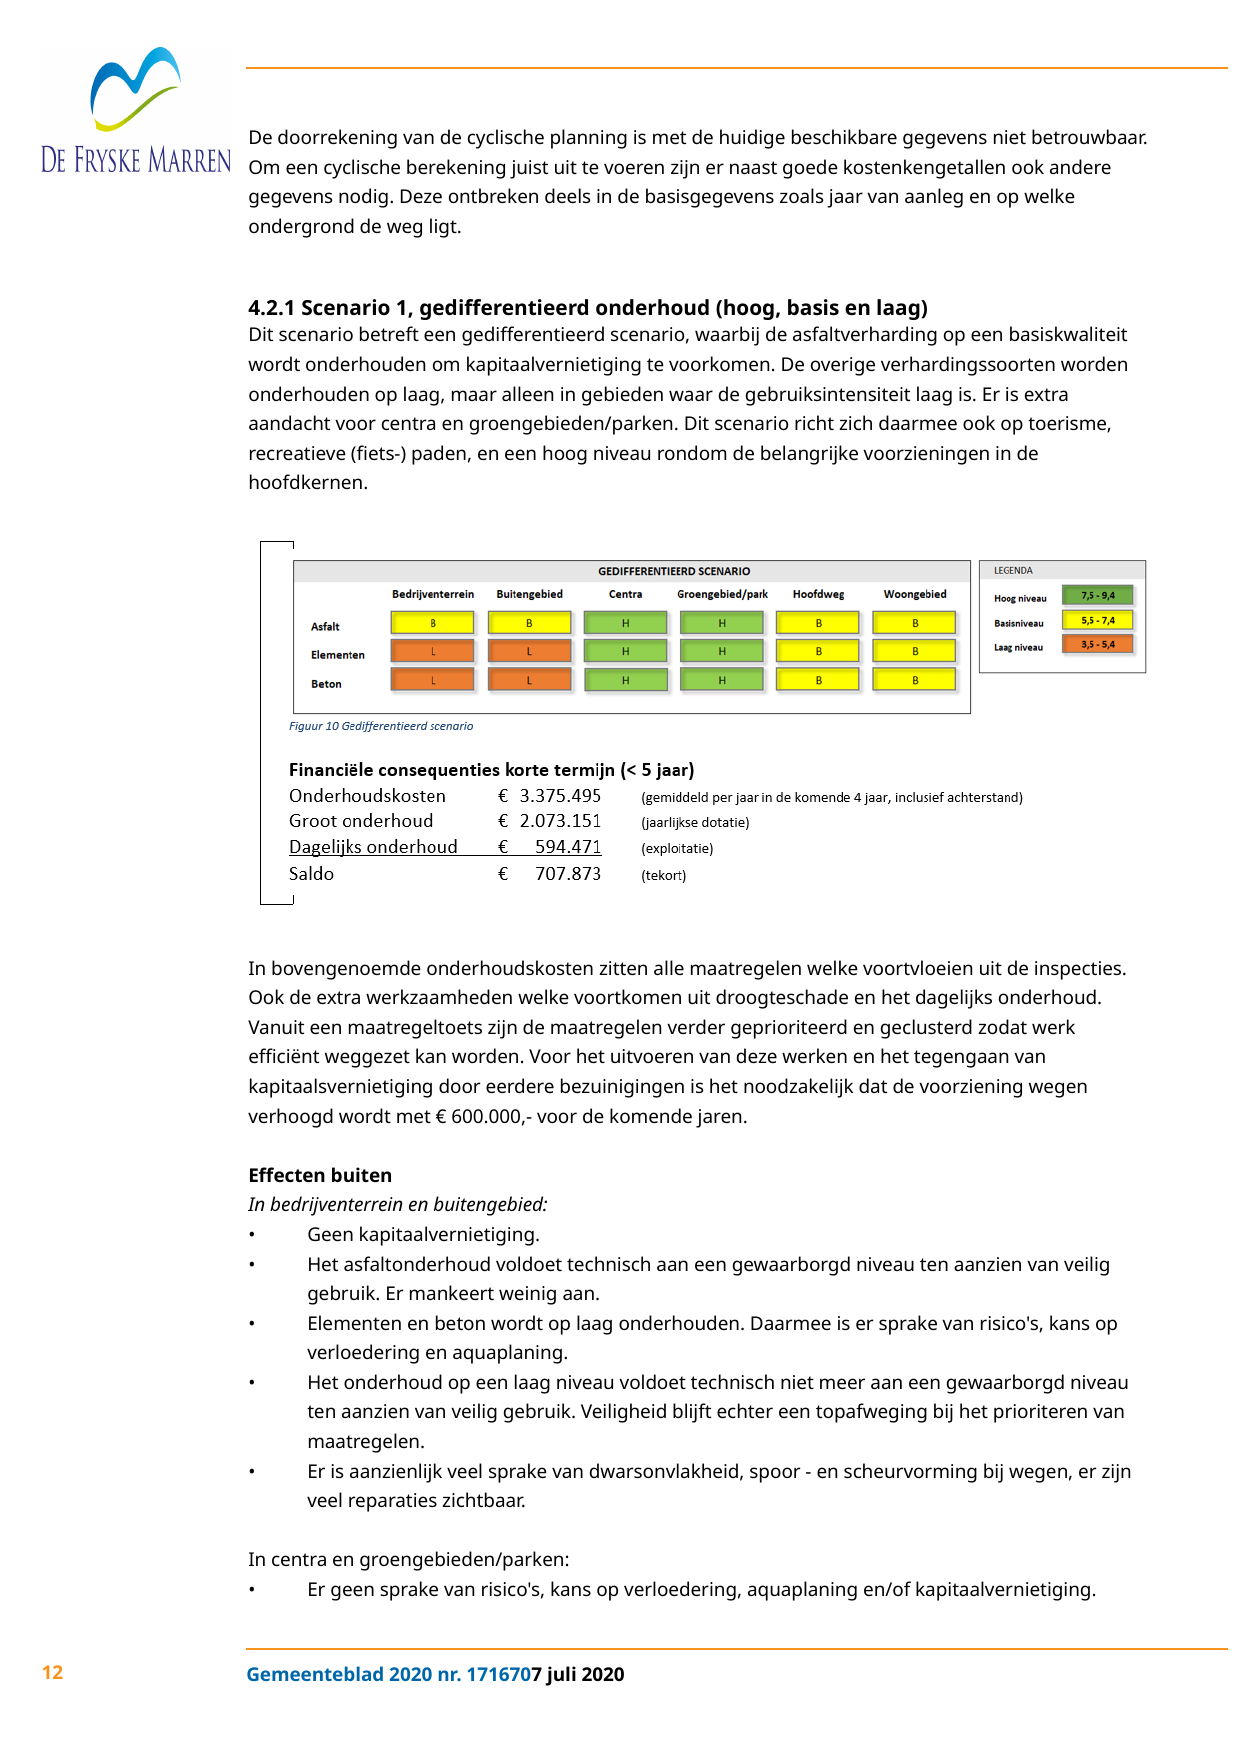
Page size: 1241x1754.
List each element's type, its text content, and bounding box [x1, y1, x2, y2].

list Het onderhoud op een laag niveau voldoet technisch niet meer aan een gewaarborgd niveau ten aanzien van veilig gebruik. Veiligheid blijft echter een topafweging bij het prioriteren van maatregelen. [248, 1369, 1152, 1454]
list Het asfaltonderhoud voldoet technisch aan een gewaarborgd niveau ten aanzien van veilig gebruik. Er mankeert weinig aan. [248, 1251, 1152, 1306]
list Er is aanzienlijk veel sprake van dwarsonvlakheid, spoor - en scheurvorming bij wegen, er zijn veel reparaties zichtbaar. [248, 1458, 1152, 1513]
list Elementen en beton wordt op laag onderhouden. Daarmee is er sprake van risico's, kans op verloedering en aquaplaning. [248, 1310, 1152, 1365]
text Effecten buiten [248, 1162, 1152, 1188]
text De doorrekening van de cyclische planning is met de huidige beschikbare gegevens niet betrouwbaar. Om een cyclische berekening juist uit te voeren zijn er naast goede kostenkengetallen ook andere gegevens nodig. Deze ontbreken deels in de basisgegevens zoals jaar van aanleg en op welke ondergrond de weg ligt. [248, 124, 1152, 239]
text In bovengenoemde onderhoudskosten zitten alle maatregelen welke voortvloeien uit de inspecties. Ook de extra werkzaamheden welke voortkomen uit droogteschade en het dagelijks onderhoud. Vanuit een maatregeltoets zijn de maatregelen verder geprioriteerd en geclusterd zodat werk efficiënt weggezet kan worden. Voor het uitvoeren van deze werken en het tegengaan van kapitaalsvernietiging door eerdere bezuinigingen is het noodzakelijk dat de voorziening wegen verhoogd wordt met € 600.000,- voor de komende jaren. [248, 955, 1152, 1128]
list Er geen sprake van risico's, kans op verloedering, aquaplaning en/of kapitaalvernietiging. [248, 1576, 1152, 1602]
text In bedrijventerrein en buitengebied: [248, 1192, 1152, 1217]
text 4.2.1 Scenario 1, gedifferentieerd onderhoud (hoog, basis en laag) [248, 293, 1152, 322]
picture [41, 47, 231, 172]
list Geen kapitaalvernietiging. [248, 1221, 1152, 1247]
picture [268, 549, 1173, 895]
text In centra en groengebieden/parken: [248, 1547, 1152, 1572]
text Dit scenario betreft een gedifferentieerd scenario, waarbij de asfaltverharding op een basiskwaliteit wordt onderhouden om kapitaalvernietiging te voorkomen. De overige verhardingssoorten worden onderhouden op laag, maar alleen in gebieden waar de gebruiksintensiteit laag is. Er is extra aandacht voor centra en groengebieden/parken. Dit scenario richt zich daarmee ook op toerisme, recreatieve (fiets-) paden, en een hoog niveau rondom de belangrijke voorzieningen in de hoofdkernen. [248, 322, 1152, 495]
